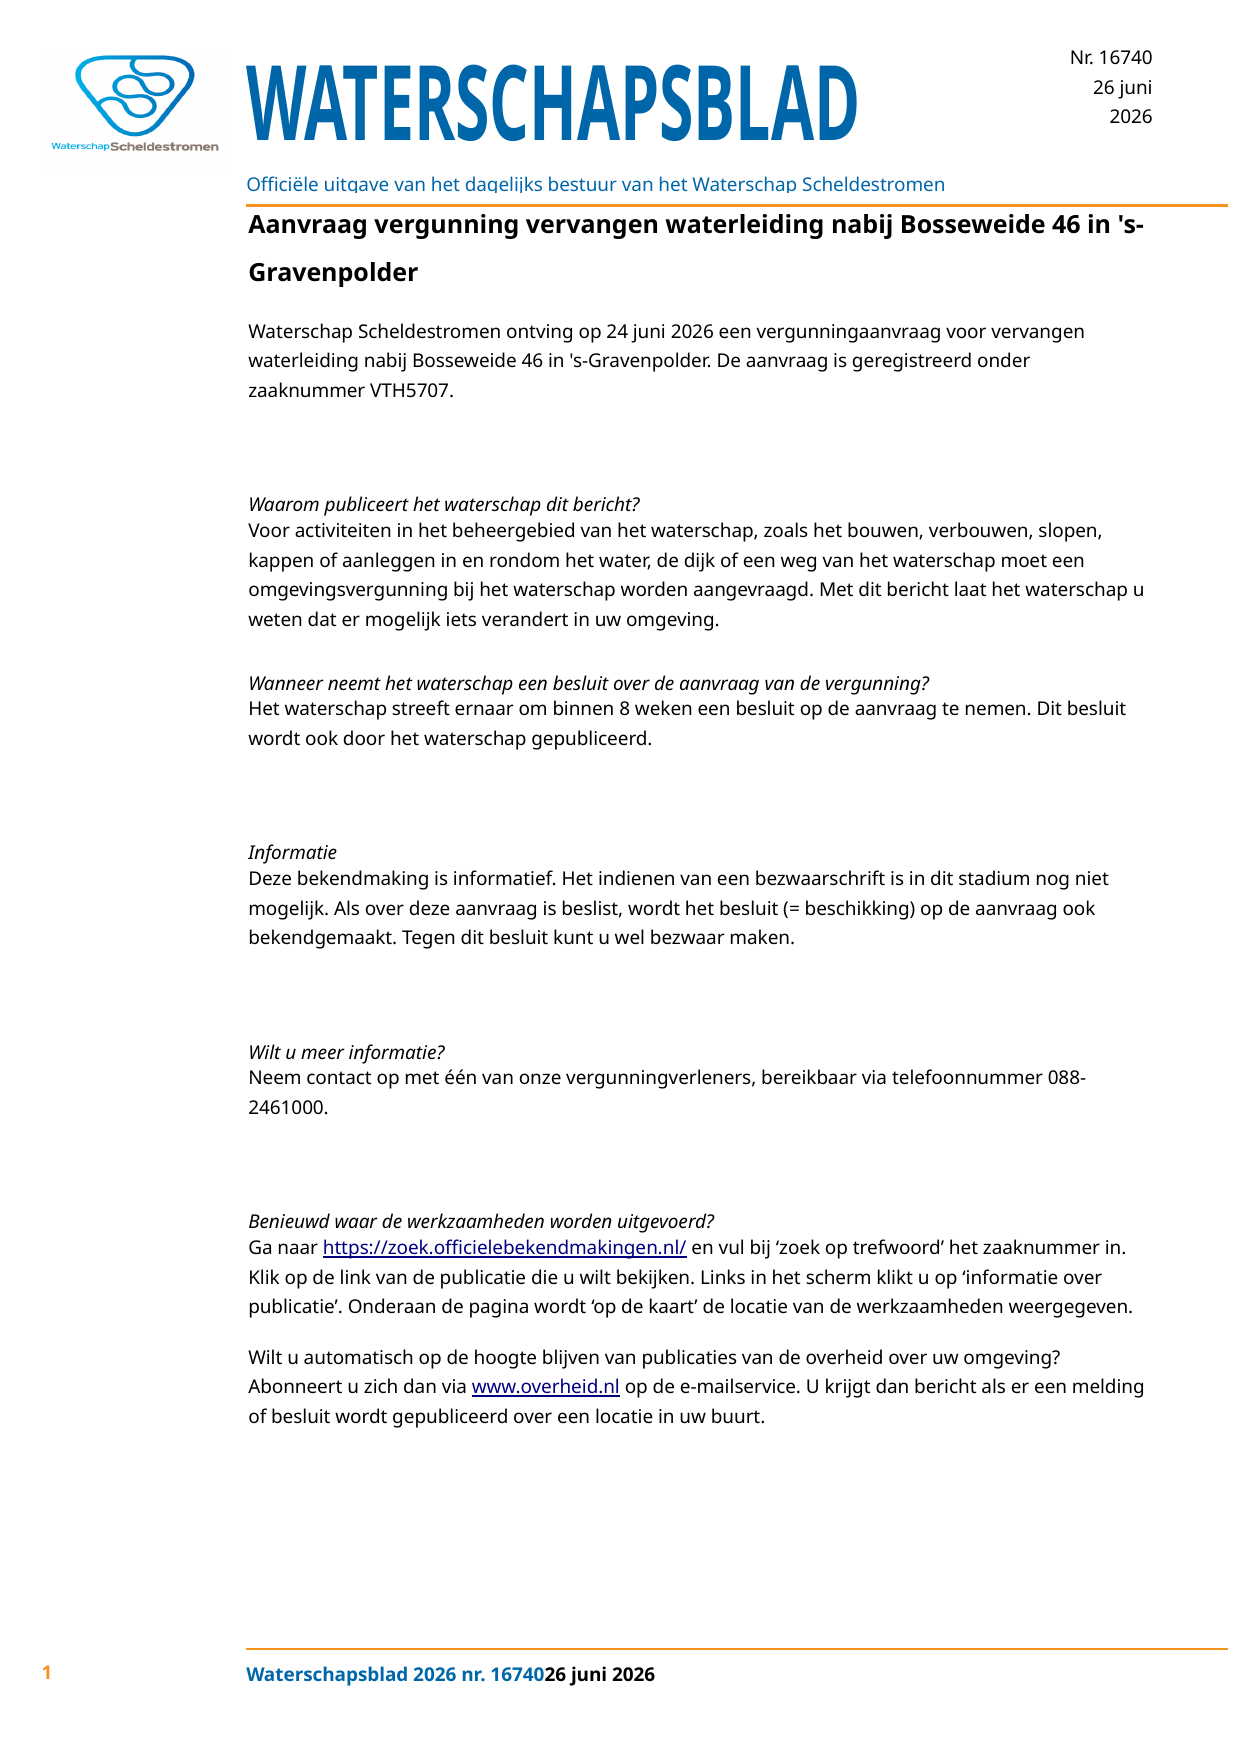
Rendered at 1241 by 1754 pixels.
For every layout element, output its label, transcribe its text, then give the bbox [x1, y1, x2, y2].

text Wanneer neemt het waterschap een besluit over de aanvraag van de vergunning? [248, 670, 1152, 696]
text Ga naar https://zoek.officielebekendmakingen.nl/ en vul bij ‘zoek op trefwoord’ het zaaknummer in. Klik op de link van de publicatie die u wilt bekijken. Links in het scherm klikt u op ‘informatie over publicatie’. Onderaan de pagina wordt ‘op de kaart’ de locatie van de werkzaamheden weergegeven. [248, 1234, 1152, 1319]
text Neem contact op met één van onze vergunningverleners, bereikbaar via telefoonnummer 088-2461000. [248, 1064, 1152, 1120]
text Waterschap Scheldestromen ontving op 24 juni 2026 een vergunningaanvraag voor vervangen waterleiding nabij Bosseweide 46 in 's-Gravenpolder. De aanvraag is geregistreerd onder zaaknummer VTH5707. [248, 318, 1152, 403]
text Benieuwd waar de werkzaamheden worden uitgevoerd? [248, 1208, 1152, 1234]
text Wilt u automatisch op de hoogte blijven van publicaties van de overheid over uw omgeving? Abonneert u zich dan via www.overheid.nl op de e-mailservice. U krijgt dan bericht als er een melding of besluit wordt gepubliceerd over een locatie in uw buurt. [248, 1344, 1152, 1429]
text Aanvraag vergunning vervangen waterleiding nabij Bosseweide 46 in 's-Gravenpolder [248, 207, 1152, 288]
text Deze bekendmaking is informatief. Het indienen van een bezwaarschrift is in dit stadium nog niet mogelijk. Als over deze aanvraag is beslist, wordt het besluit (= beschikking) op de aanvraag ook bekendgemaakt. Tegen dit besluit kunt u wel bezwaar maken. [248, 865, 1152, 950]
text Het waterschap streeft ernaar om binnen 8 weken een besluit op de aanvraag te nemen. Dit besluit wordt ook door het waterschap gepubliceerd. [248, 696, 1152, 751]
text Informatie [248, 839, 1152, 865]
text Waarom publiceert het waterschap dit bericht? [248, 491, 1152, 517]
text Wilt u meer informatie? [248, 1039, 1152, 1064]
text Voor activiteiten in het beheergebied van het waterschap, zoals het bouwen, verbouwen, slopen, kappen of aanleggen in en rondom het water, de dijk of een weg van het waterschap moet een omgevingsvergunning bij het waterschap worden aangevraagd. Met dit bericht laat het waterschap u weten dat er mogelijk iets verandert in uw omgeving. [248, 517, 1152, 632]
picture [41, 47, 231, 172]
